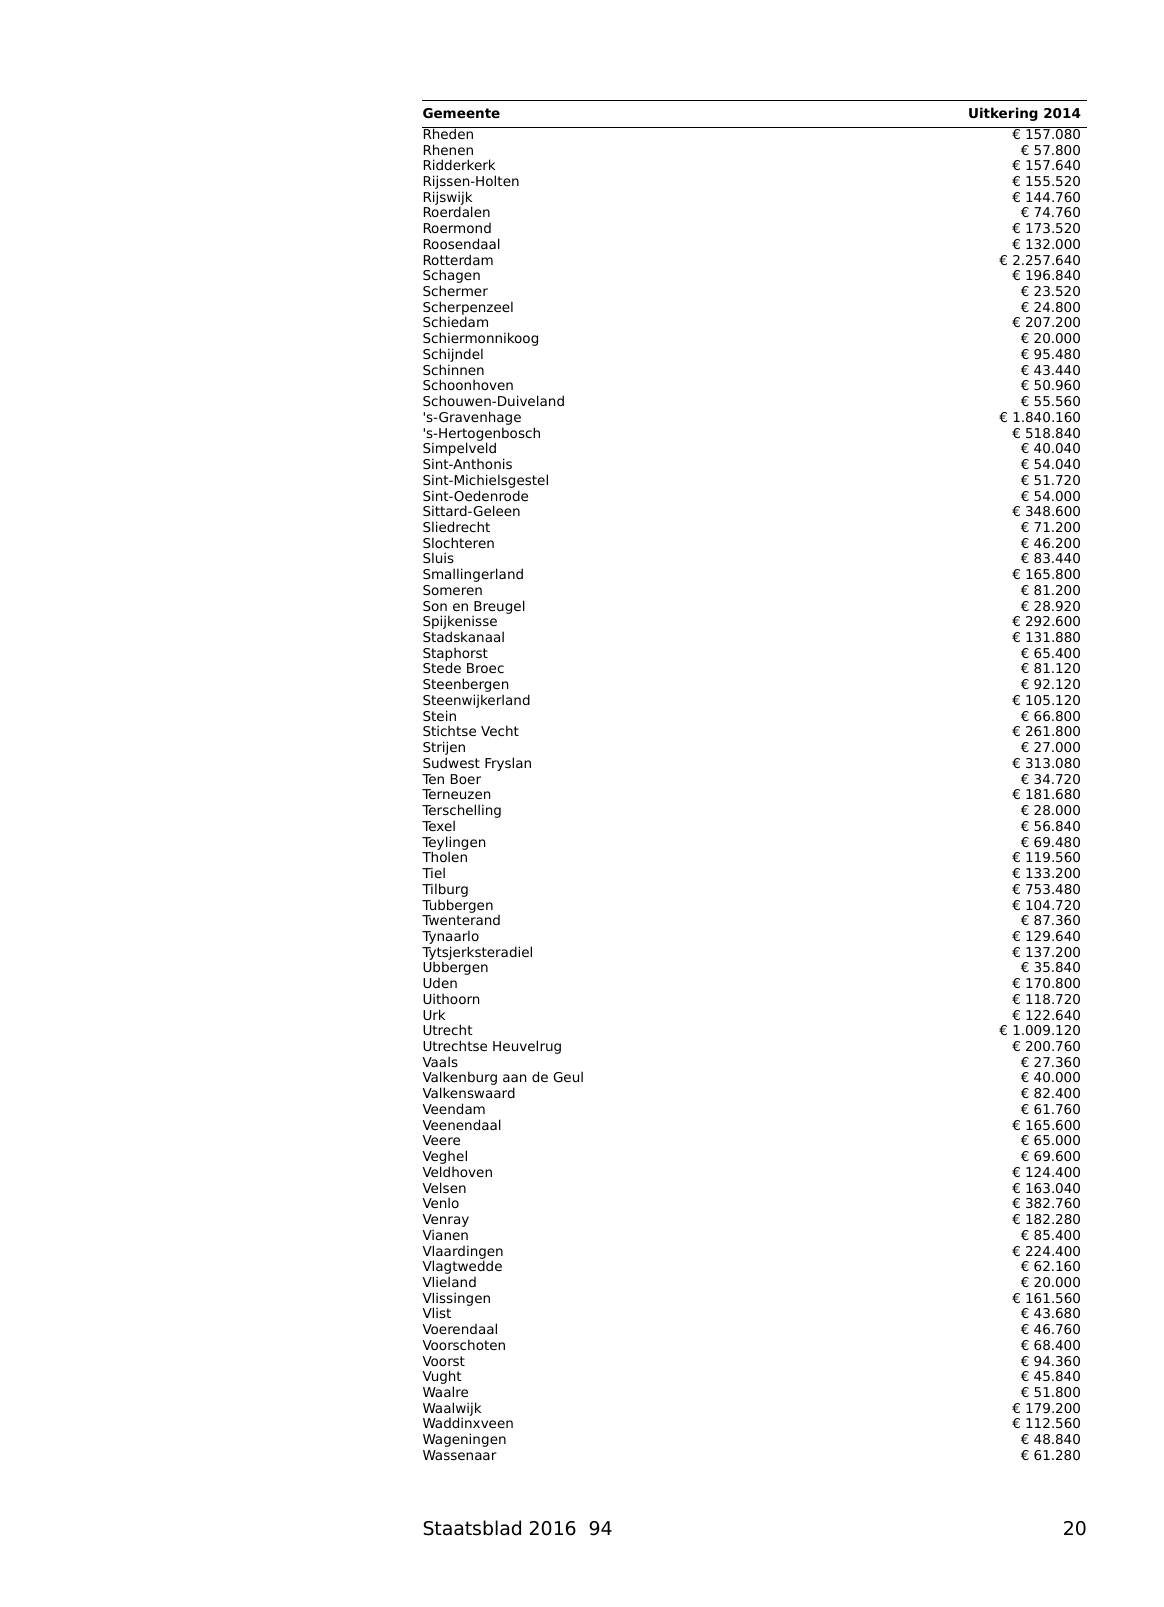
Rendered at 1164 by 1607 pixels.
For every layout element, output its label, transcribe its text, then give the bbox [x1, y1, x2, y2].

table_cell € 81.120 [819, 661, 1087, 677]
table_cell € 43.440 [819, 363, 1087, 378]
table_cell Teylingen [422, 834, 819, 850]
table_cell Utrechtse Heuvelrug [422, 1039, 819, 1054]
table_cell € 118.720 [819, 992, 1087, 1007]
table_cell € 1.840.160 [819, 410, 1087, 425]
table_cell Vaals [422, 1055, 819, 1070]
table_cell € 348.600 [819, 504, 1087, 520]
table_cell € 122.640 [819, 1008, 1087, 1023]
table_cell Veghel [422, 1149, 819, 1165]
table_cell Scherpenzeel [422, 300, 819, 315]
table_cell Velsen [422, 1180, 819, 1196]
table_cell € 46.760 [819, 1322, 1087, 1338]
table_cell Schijndel [422, 347, 819, 362]
table_cell Veendam [422, 1102, 819, 1117]
table_cell € 48.840 [819, 1432, 1087, 1448]
table_cell € 34.720 [819, 771, 1087, 787]
table_cell Sint-Oedenrode [422, 488, 819, 504]
table_cell Rijssen-Holten [422, 174, 819, 189]
table_cell Vlissingen [422, 1291, 819, 1306]
table_cell € 313.080 [819, 756, 1087, 771]
table_cell Tilburg [422, 882, 819, 897]
table_cell € 71.200 [819, 520, 1087, 536]
table_cell Stichtse Vecht [422, 724, 819, 740]
table_cell Vianen [422, 1228, 819, 1243]
table_cell € 85.400 [819, 1228, 1087, 1243]
table_cell € 144.760 [819, 190, 1087, 205]
table_cell Voorschoten [422, 1338, 819, 1353]
table_cell € 157.080 [819, 128, 1087, 142]
table_cell € 57.800 [819, 142, 1087, 158]
table_cell € 224.400 [819, 1243, 1087, 1259]
table_cell Tiel [422, 866, 819, 882]
table_cell Steenbergen [422, 677, 819, 693]
table_cell € 61.760 [819, 1102, 1087, 1117]
table_header Gemeente [422, 101, 819, 127]
table_cell Venlo [422, 1196, 819, 1212]
table_cell € 45.840 [819, 1369, 1087, 1385]
table_cell € 165.800 [819, 567, 1087, 583]
table_cell € 50.960 [819, 378, 1087, 394]
table_cell Vlagtwedde [422, 1259, 819, 1275]
table_cell € 87.360 [819, 913, 1087, 929]
table_cell Stadskanaal [422, 630, 819, 646]
table_cell € 163.040 [819, 1180, 1087, 1196]
table_cell Ubbergen [422, 960, 819, 976]
table_cell Waalre [422, 1385, 819, 1401]
table_cell Schermer [422, 284, 819, 299]
table_cell € 69.600 [819, 1149, 1087, 1165]
table_cell € 83.440 [819, 551, 1087, 567]
table_cell € 170.800 [819, 976, 1087, 992]
table_cell € 27.000 [819, 740, 1087, 756]
table_cell Terschelling [422, 803, 819, 819]
table_cell € 94.360 [819, 1354, 1087, 1369]
table_cell € 65.000 [819, 1133, 1087, 1149]
table_cell Steenwijkerland [422, 693, 819, 708]
table_cell Waalwijk [422, 1401, 819, 1416]
table_cell Texel [422, 819, 819, 834]
table_cell € 66.800 [819, 709, 1087, 724]
table_cell € 173.520 [819, 221, 1087, 237]
table_cell Simpelveld [422, 441, 819, 457]
table_cell Schiedam [422, 315, 819, 331]
table_cell € 81.200 [819, 583, 1087, 598]
table_cell € 165.600 [819, 1118, 1087, 1133]
table_cell Uithoorn [422, 992, 819, 1007]
table_cell € 132.000 [819, 237, 1087, 252]
table_cell Voerendaal [422, 1322, 819, 1338]
table_cell Utrecht [422, 1023, 819, 1039]
table_cell Schiermonnikoog [422, 331, 819, 347]
table_cell Schouwen-Duiveland [422, 394, 819, 410]
table_cell € 27.360 [819, 1055, 1087, 1070]
table_cell € 23.520 [819, 284, 1087, 299]
table_cell € 54.000 [819, 488, 1087, 504]
table_cell € 155.520 [819, 174, 1087, 189]
table_cell € 20.000 [819, 331, 1087, 347]
table_cell € 133.200 [819, 866, 1087, 882]
table_cell € 55.560 [819, 394, 1087, 410]
table_cell € 43.680 [819, 1306, 1087, 1322]
table_cell Tynaarlo [422, 929, 819, 944]
table_cell Sluis [422, 551, 819, 567]
table_cell Ridderkerk [422, 158, 819, 174]
table_cell € 51.800 [819, 1385, 1087, 1401]
table_cell Vlaardingen [422, 1243, 819, 1259]
table_cell Valkenswaard [422, 1086, 819, 1102]
table_cell Rheden [422, 128, 819, 142]
table_cell € 24.800 [819, 300, 1087, 315]
table_cell Valkenburg aan de Geul [422, 1070, 819, 1086]
table_cell Ten Boer [422, 771, 819, 787]
table_cell Twenterand [422, 913, 819, 929]
table_cell Sint-Michielsgestel [422, 473, 819, 488]
table_cell Someren [422, 583, 819, 598]
table_cell € 74.760 [819, 205, 1087, 221]
table_header Uitkering 2014 [819, 101, 1087, 127]
table_cell Sint-Anthonis [422, 457, 819, 473]
table_cell Smallingerland [422, 567, 819, 583]
table_cell € 40.040 [819, 441, 1087, 457]
table_cell Sudwest Fryslan [422, 756, 819, 771]
table_cell Sittard-Geleen [422, 504, 819, 520]
table_cell € 182.280 [819, 1212, 1087, 1228]
table_cell € 46.200 [819, 536, 1087, 551]
table_cell € 196.840 [819, 268, 1087, 284]
table_cell € 65.400 [819, 646, 1087, 661]
table_cell € 51.720 [819, 473, 1087, 488]
table_cell € 82.400 [819, 1086, 1087, 1102]
table_cell Voorst [422, 1354, 819, 1369]
table_cell 's-Hertogenbosch [422, 425, 819, 441]
table_cell € 56.840 [819, 819, 1087, 834]
table_cell € 382.760 [819, 1196, 1087, 1212]
table_cell € 95.480 [819, 347, 1087, 362]
table_cell Veldhoven [422, 1165, 819, 1180]
table_cell Stein [422, 709, 819, 724]
table_cell Rotterdam [422, 253, 819, 268]
table_cell € 40.000 [819, 1070, 1087, 1086]
table_cell Tubbergen [422, 897, 819, 913]
table_cell Vlist [422, 1306, 819, 1322]
table_cell € 129.640 [819, 929, 1087, 944]
table_cell € 28.920 [819, 599, 1087, 614]
table_cell Wassenaar [422, 1448, 819, 1463]
table_cell € 54.040 [819, 457, 1087, 473]
table_cell € 2.257.640 [819, 253, 1087, 268]
table_cell € 28.000 [819, 803, 1087, 819]
table_cell Rhenen [422, 142, 819, 158]
table_cell € 105.120 [819, 693, 1087, 708]
table_cell € 181.680 [819, 787, 1087, 803]
table_cell Vlieland [422, 1275, 819, 1291]
table_cell € 1.009.120 [819, 1023, 1087, 1039]
table_cell Schagen [422, 268, 819, 284]
table_cell 's-Gravenhage [422, 410, 819, 425]
table_cell € 207.200 [819, 315, 1087, 331]
table_cell € 61.280 [819, 1448, 1087, 1463]
table_cell Staphorst [422, 646, 819, 661]
table_cell Urk [422, 1008, 819, 1023]
table_cell Venray [422, 1212, 819, 1228]
table_cell Waddinxveen [422, 1416, 819, 1432]
table_cell € 92.120 [819, 677, 1087, 693]
table_cell Terneuzen [422, 787, 819, 803]
table_cell € 131.880 [819, 630, 1087, 646]
table_cell Veenendaal [422, 1118, 819, 1133]
table_cell Roermond [422, 221, 819, 237]
table_cell € 179.200 [819, 1401, 1087, 1416]
table_cell Son en Breugel [422, 599, 819, 614]
table_cell € 261.800 [819, 724, 1087, 740]
table_cell € 69.480 [819, 834, 1087, 850]
table_cell € 157.640 [819, 158, 1087, 174]
table_cell Vught [422, 1369, 819, 1385]
table_cell € 112.560 [819, 1416, 1087, 1432]
table_cell Slochteren [422, 536, 819, 551]
table_cell Schoonhoven [422, 378, 819, 394]
table_cell Spijkenisse [422, 614, 819, 630]
table_cell € 62.160 [819, 1259, 1087, 1275]
table_cell € 20.000 [819, 1275, 1087, 1291]
table_cell € 104.720 [819, 897, 1087, 913]
table_cell Stede Broec [422, 661, 819, 677]
table_cell Schinnen [422, 363, 819, 378]
table_cell Strijen [422, 740, 819, 756]
table_cell € 518.840 [819, 425, 1087, 441]
table_cell Wageningen [422, 1432, 819, 1448]
table_cell € 35.840 [819, 960, 1087, 976]
table_cell € 137.200 [819, 945, 1087, 960]
table_cell € 119.560 [819, 850, 1087, 866]
table_cell Uden [422, 976, 819, 992]
table_cell Tholen [422, 850, 819, 866]
table_cell € 161.560 [819, 1291, 1087, 1306]
table_cell € 200.760 [819, 1039, 1087, 1054]
table_cell € 292.600 [819, 614, 1087, 630]
table_cell Sliedrecht [422, 520, 819, 536]
table_cell Tytsjerksteradiel [422, 945, 819, 960]
table_cell Rijswijk [422, 190, 819, 205]
table_cell Veere [422, 1133, 819, 1149]
table_cell Roosendaal [422, 237, 819, 252]
table_cell € 68.400 [819, 1338, 1087, 1353]
table_cell Roerdalen [422, 205, 819, 221]
table_cell € 753.480 [819, 882, 1087, 897]
table_cell € 124.400 [819, 1165, 1087, 1180]
